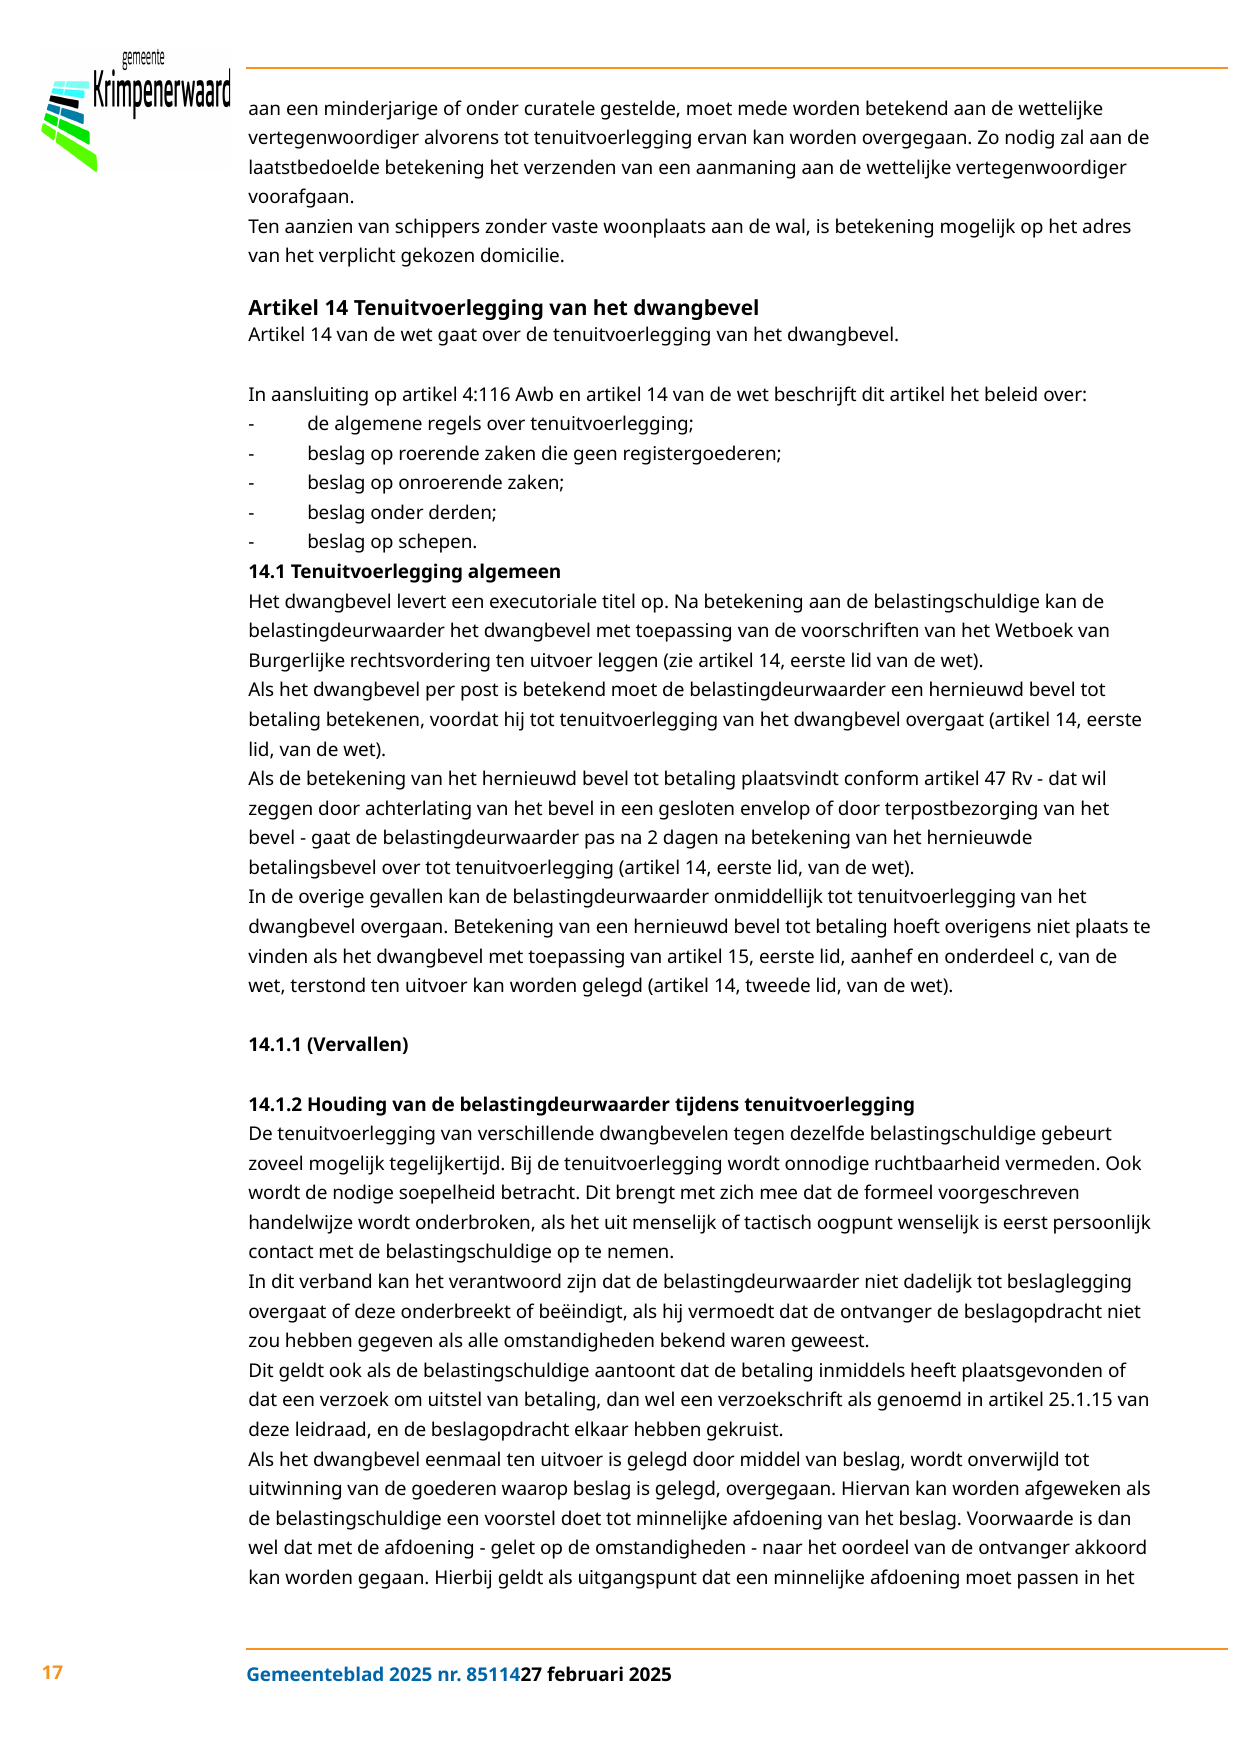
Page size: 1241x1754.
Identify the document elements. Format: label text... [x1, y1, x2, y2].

text Als de betekening van het hernieuwd bevel tot betaling plaatsvindt conform artikel 47 Rv - dat wil zeggen door achterlating van het bevel in een gesloten envelop of door terpostbezorging van het bevel - gaat de belastingdeurwaarder pas na 2 dagen na betekening van het hernieuwde betalingsbevel over tot tenuitvoerlegging (artikel 14, eerste lid, van de wet). [248, 765, 1152, 880]
text In de overige gevallen kan de belastingdeurwaarder onmiddellijk tot tenuitvoerlegging van het dwangbevel overgaan. Betekening van een hernieuwd bevel tot betaling hoeft overigens niet plaats te vinden als het dwangbevel met toepassing van artikel 15, eerste lid, aanhef en onderdeel c, van de wet, terstond ten uitvoer kan worden gelegd (artikel 14, tweede lid, van de wet). [248, 884, 1152, 998]
text In dit verband kan het verantwoord zijn dat de belastingdeurwaarder niet dadelijk tot beslaglegging overgaat of deze onderbreekt of beëindigt, als hij vermoedt dat de ontvanger de beslagopdracht niet zou hebben gegeven als alle omstandigheden bekend waren geweest. [248, 1268, 1152, 1353]
text 14.1 Tenuitvoerlegging algemeen [248, 558, 1152, 584]
text Artikel 14 van de wet gaat over de tenuitvoerlegging van het dwangbevel. [248, 322, 1152, 347]
text 14.1.2 Houding van de belastingdeurwaarder tijdens tenuitvoerlegging [248, 1091, 1152, 1116]
text Als het dwangbevel eenmaal ten uitvoer is gelegd door middel van beslag, wordt onverwijld tot uitwinning van de goederen waarop beslag is gelegd, overgegaan. Hiervan kan worden afgeweken als de belastingschuldige een voorstel doet tot minnelijke afdoening van het beslag. Voorwaarde is dan wel dat met de afdoening - gelet op de omstandigheden - naar het oordeel van de ontvanger akkoord kan worden gegaan. Hierbij geldt als uitgangspunt dat een minnelijke afdoening moet passen in het [248, 1446, 1152, 1590]
text Het dwangbevel levert een executoriale titel op. Na betekening aan de belastingschuldige kan de belastingdeurwaarder het dwangbevel met toepassing van de voorschriften van het Wetboek van Burgerlijke rechtsvordering ten uitvoer leggen (zie artikel 14, eerste lid van de wet). [248, 588, 1152, 673]
text Artikel 14 Tenuitvoerlegging van het dwangbevel [248, 293, 1152, 322]
text De tenuitvoerlegging van verschillende dwangbevelen tegen dezelfde belastingschuldige gebeurt zoveel mogelijk tegelijkertijd. Bij de tenuitvoerlegging wordt onnodige ruchtbaarheid vermeden. Ook wordt de nodige soepelheid betracht. Dit brengt met zich mee dat de formeel voorgeschreven handelwijze wordt onderbroken, als het uit menselijk of tactisch oogpunt wenselijk is eerst persoonlijk contact met de belastingschuldige op te nemen. [248, 1120, 1152, 1264]
text 14.1.1 (Vervallen) [248, 1032, 1152, 1057]
list beslag onder derden; [248, 499, 1152, 525]
list de algemene regels over tenuitvoerlegging; [248, 410, 1152, 436]
list beslag op roerende zaken die geen registergoederen; [248, 440, 1152, 466]
picture [41, 47, 231, 172]
text Dit geldt ook als de belastingschuldige aantoont dat de betaling inmiddels heeft plaatsgevonden of dat een verzoek om uitstel van betaling, dan wel een verzoekschrift als genoemd in artikel 25.1.15 van deze leidraad, en de beslagopdracht elkaar hebben gekruist. [248, 1357, 1152, 1442]
list beslag op schepen. [248, 529, 1152, 554]
text aan een minderjarige of onder curatele gestelde, moet mede worden betekend aan de wettelijke vertegenwoordiger alvorens tot tenuitvoerlegging ervan kan worden overgegaan. Zo nodig zal aan de laatstbedoelde betekening het verzenden van een aanmaning aan de wettelijke vertegenwoordiger voorafgaan. [248, 95, 1152, 209]
list beslag op onroerende zaken; [248, 469, 1152, 495]
text In aansluiting op artikel 4:116 Awb en artikel 14 van de wet beschrijft dit artikel het beleid over: [248, 381, 1152, 406]
text Als het dwangbevel per post is betekend moet de belastingdeurwaarder een hernieuwd bevel tot betaling betekenen, voordat hij tot tenuitvoerlegging van het dwangbevel overgaat (artikel 14, eerste lid, van de wet). [248, 677, 1152, 761]
text Ten aanzien van schippers zonder vaste woonplaats aan de wal, is betekening mogelijk op het adres van het verplicht gekozen domicilie. [248, 213, 1152, 268]
